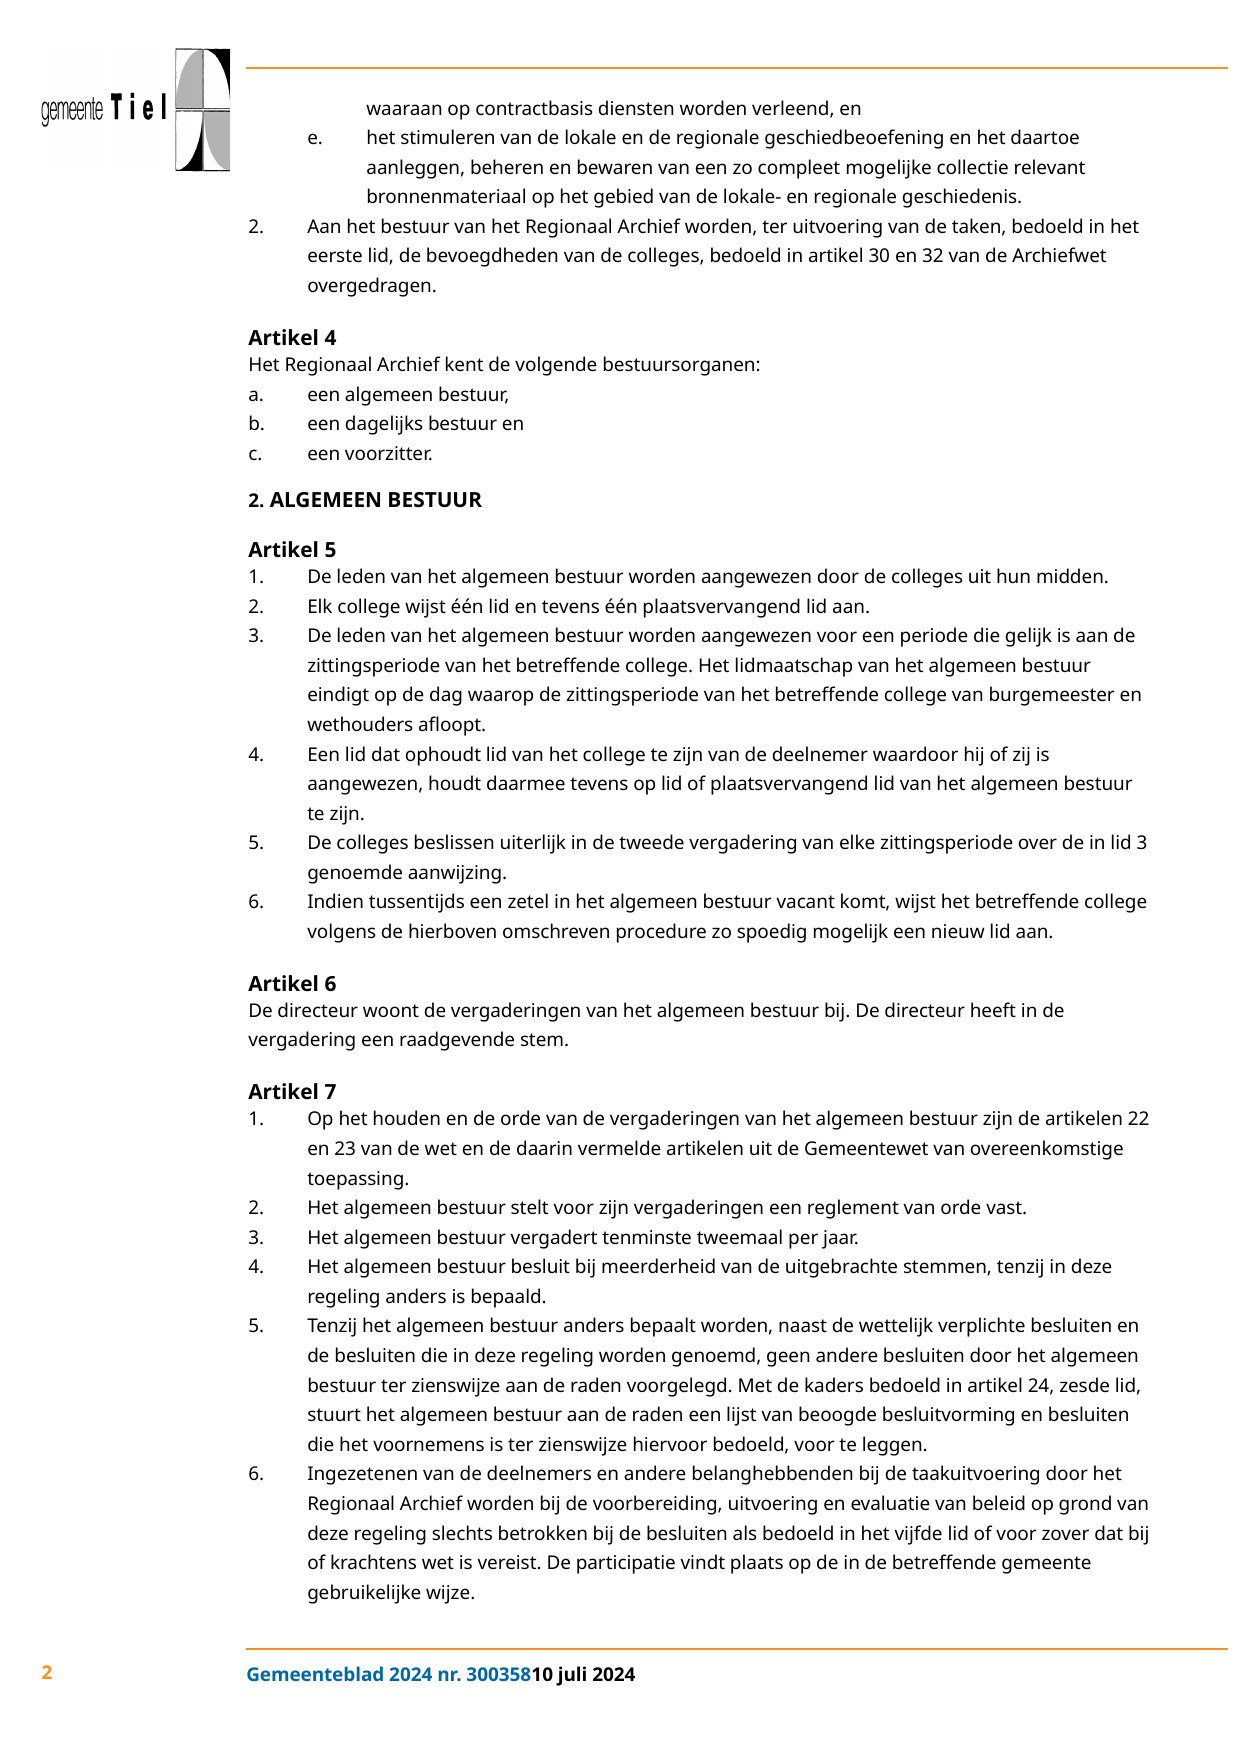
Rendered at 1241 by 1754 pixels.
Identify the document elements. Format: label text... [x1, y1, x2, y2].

list Het algemeen bestuur stelt voor zijn vergaderingen een reglement van orde vast. [248, 1194, 1152, 1220]
text Artikel 5 [248, 535, 1152, 563]
list Aan het bestuur van het Regionaal Archief worden, ter uitvoering van de taken, bedoeld in het eerste lid, de bevoegdheden van de colleges, bedoeld in artikel 30 en 32 van de Archiefwet overgedragen. [248, 213, 1152, 298]
list een voorzitter. [248, 440, 1152, 466]
list De colleges beslissen uiterlijk in de tweede vergadering van elke zittingsperiode over de in lid 3 genoemde aanwijzing. [248, 829, 1152, 885]
list De leden van het algemeen bestuur worden aangewezen door de colleges uit hun midden. [248, 563, 1152, 589]
list Het algemeen bestuur besluit bij meerderheid van de uitgebrachte stemmen, tenzij in deze regeling anders is bepaald. [248, 1253, 1152, 1309]
list Een lid dat ophoudt lid van het college te zijn van de deelnemer waardoor hij of zij is aangewezen, houdt daarmee tevens op lid of plaatsvervangend lid van het algemeen bestuur te zijn. [248, 741, 1152, 826]
list Ingezetenen van de deelnemers en andere belanghebbenden bij de taakuitvoering door het Regionaal Archief worden bij de voorbereiding, uitvoering en evaluatie van beleid op grond van deze regeling slechts betrokken bij de besluiten als bedoeld in het vijfde lid of voor zover dat bij of krachtens wet is vereist. De participatie vindt plaats op de in de betreffende gemeente gebruikelijke wijze. [248, 1461, 1152, 1604]
list Elk college wijst één lid en tevens één plaatsvervangend lid aan. [248, 593, 1152, 618]
list waaraan op contractbasis diensten worden verleend, en [307, 95, 1152, 121]
picture [41, 47, 231, 172]
list Het algemeen bestuur vergadert tenminste tweemaal per jaar. [248, 1224, 1152, 1249]
list Op het houden en de orde van de vergaderingen van het algemeen bestuur zijn de artikelen 22 en 23 van de wet en de daarin vermelde artikelen uit de Gemeentewet van overeenkomstige toepassing. [248, 1106, 1152, 1190]
list Indien tussentijds een zetel in het algemeen bestuur vacant komt, wijst het betreffende college volgens de hierboven omschreven procedure zo spoedig mogelijk een nieuw lid aan. [248, 889, 1152, 944]
text Het Regionaal Archief kent de volgende bestuursorganen: [248, 351, 1152, 377]
text Artikel 4 [248, 323, 1152, 351]
text Artikel 7 [248, 1077, 1152, 1106]
list Tenzij het algemeen bestuur anders bepaalt worden, naast de wettelijk verplichte besluiten en de besluiten die in deze regeling worden genoemd, geen andere besluiten door het algemeen bestuur ter zienswijze aan de raden voorgelegd. Met de kaders bedoeld in artikel 24, zesde lid, stuurt het algemeen bestuur aan de raden een lijst van beoogde besluitvorming en besluiten die het voornemens is ter zienswijze hiervoor bedoeld, voor te leggen. [248, 1313, 1152, 1457]
text 2. ALGEMEEN BESTUUR [248, 486, 1152, 514]
list een dagelijks bestuur en [248, 410, 1152, 436]
text De directeur woont de vergaderingen van het algemeen bestuur bij. De directeur heeft in de vergadering een raadgevende stem. [248, 997, 1152, 1052]
list De leden van het algemeen bestuur worden aangewezen voor een periode die gelijk is aan de zittingsperiode van het betreffende college. Het lidmaatschap van het algemeen bestuur eindigt op de dag waarop de zittingsperiode van het betreffende college van burgemeester en wethouders afloopt. [248, 622, 1152, 737]
list het stimuleren van de lokale en de regionale geschiedbeoefening en het daartoe aanleggen, beheren en bewaren van een zo compleet mogelijke collectie relevant bronnenmateriaal op het gebied van de lokale- en regionale geschiedenis. [307, 124, 1152, 209]
list een algemeen bestuur, [248, 381, 1152, 406]
text Artikel 6 [248, 969, 1152, 997]
